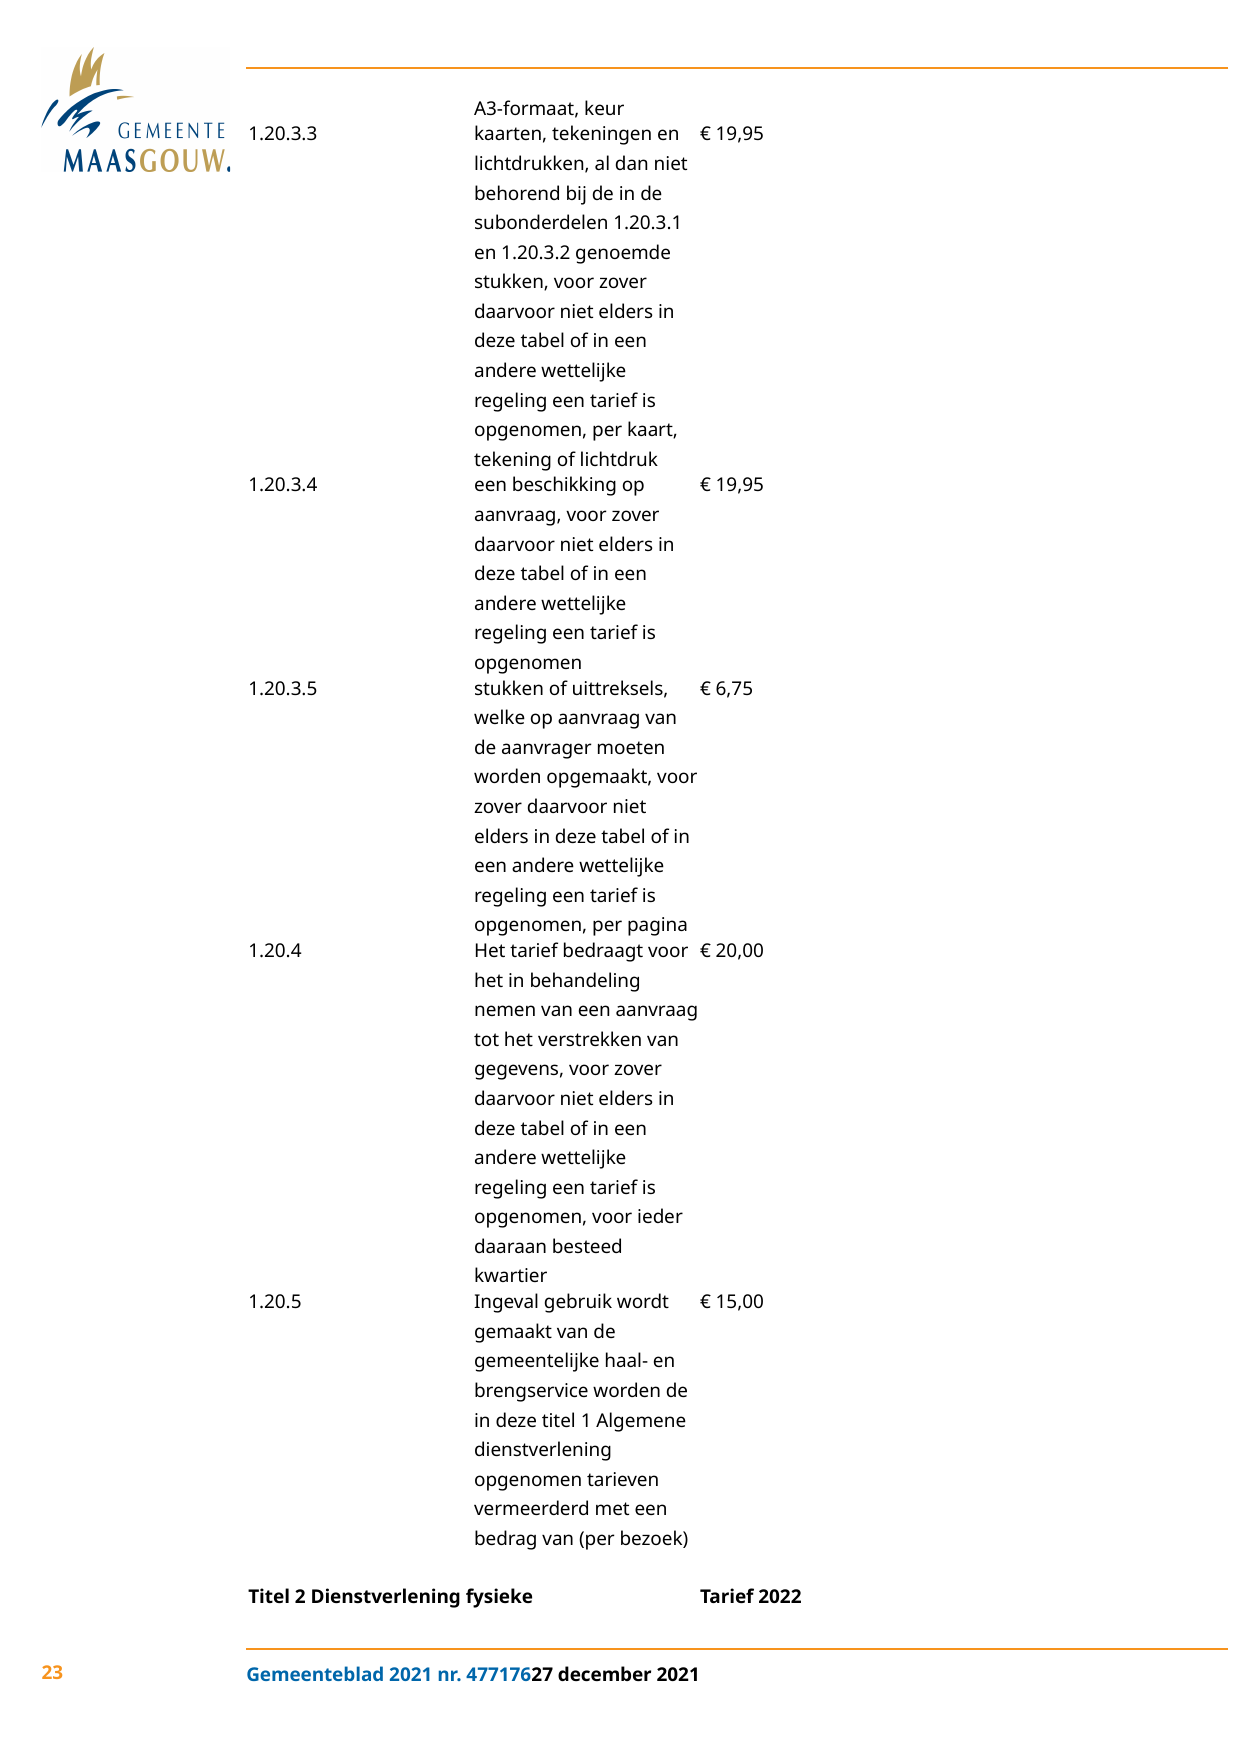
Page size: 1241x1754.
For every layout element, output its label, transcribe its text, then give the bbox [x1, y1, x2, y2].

table_cell € 15,00 [700, 1289, 926, 1551]
table_cell 1.20.3.5 [248, 675, 474, 937]
picture [41, 47, 231, 172]
table_cell 1.20.5 [248, 1289, 474, 1551]
table_header Tarief 2022 [700, 1584, 926, 1609]
table_cell [700, 95, 926, 121]
table_cell 1.20.4 [248, 937, 474, 1288]
table_cell kaarten, tekeningen en lichtdrukken, al dan niet behorend bij de in de subonderdelen 1.20.3.1 en 1.20.3.2 genoemde stukken, voor zover daarvoor niet elders in deze tabel of in een andere wettelijke regeling een tarief is opgenomen, per kaart, tekening of lichtdruk [474, 121, 700, 472]
table_cell een beschikking op aanvraag, voor zover daarvoor niet elders in deze tabel of in een andere wettelijke regeling een tarief is opgenomen [474, 472, 700, 675]
table_cell 1.20.3.4 [248, 472, 474, 675]
table_cell [926, 1314, 1152, 1551]
table_cell Het tarief bedraagt voor het in behandeling nemen van een aanvraag tot het verstrekken van gegevens, voor zover daarvoor niet elders in deze tabel of in een andere wettelijke regeling een tarief is opgenomen, voor ieder daaraan besteed kwartier [474, 937, 700, 1288]
table_cell [248, 95, 474, 121]
table_cell [926, 963, 1152, 1288]
table_cell stukken of uittreksels, welke op aanvraag van de aanvrager moeten worden opgemaakt, voor zover daarvoor niet elders in deze tabel of in een andere wettelijke regeling een tarief is opgenomen, per pagina [474, 675, 700, 937]
table_cell 1.20.3.3 [248, 121, 474, 472]
table_cell € 19,95 [700, 121, 926, 472]
table_cell € 19,95 [700, 472, 926, 675]
table_cell € 6,75 [700, 675, 926, 937]
table_header Titel 2 Dienstverlening fysieke [248, 1584, 700, 1609]
table_cell € 20,00 [700, 937, 926, 1288]
table_cell A3-formaat, keur [474, 95, 700, 121]
table_cell Ingeval gebruik wordt gemaakt van de gemeentelijke haal- en brengservice worden de in deze titel 1 Algemene dienstverlening opgenomen tarieven vermeerderd met een bedrag van (per bezoek) [474, 1289, 700, 1551]
